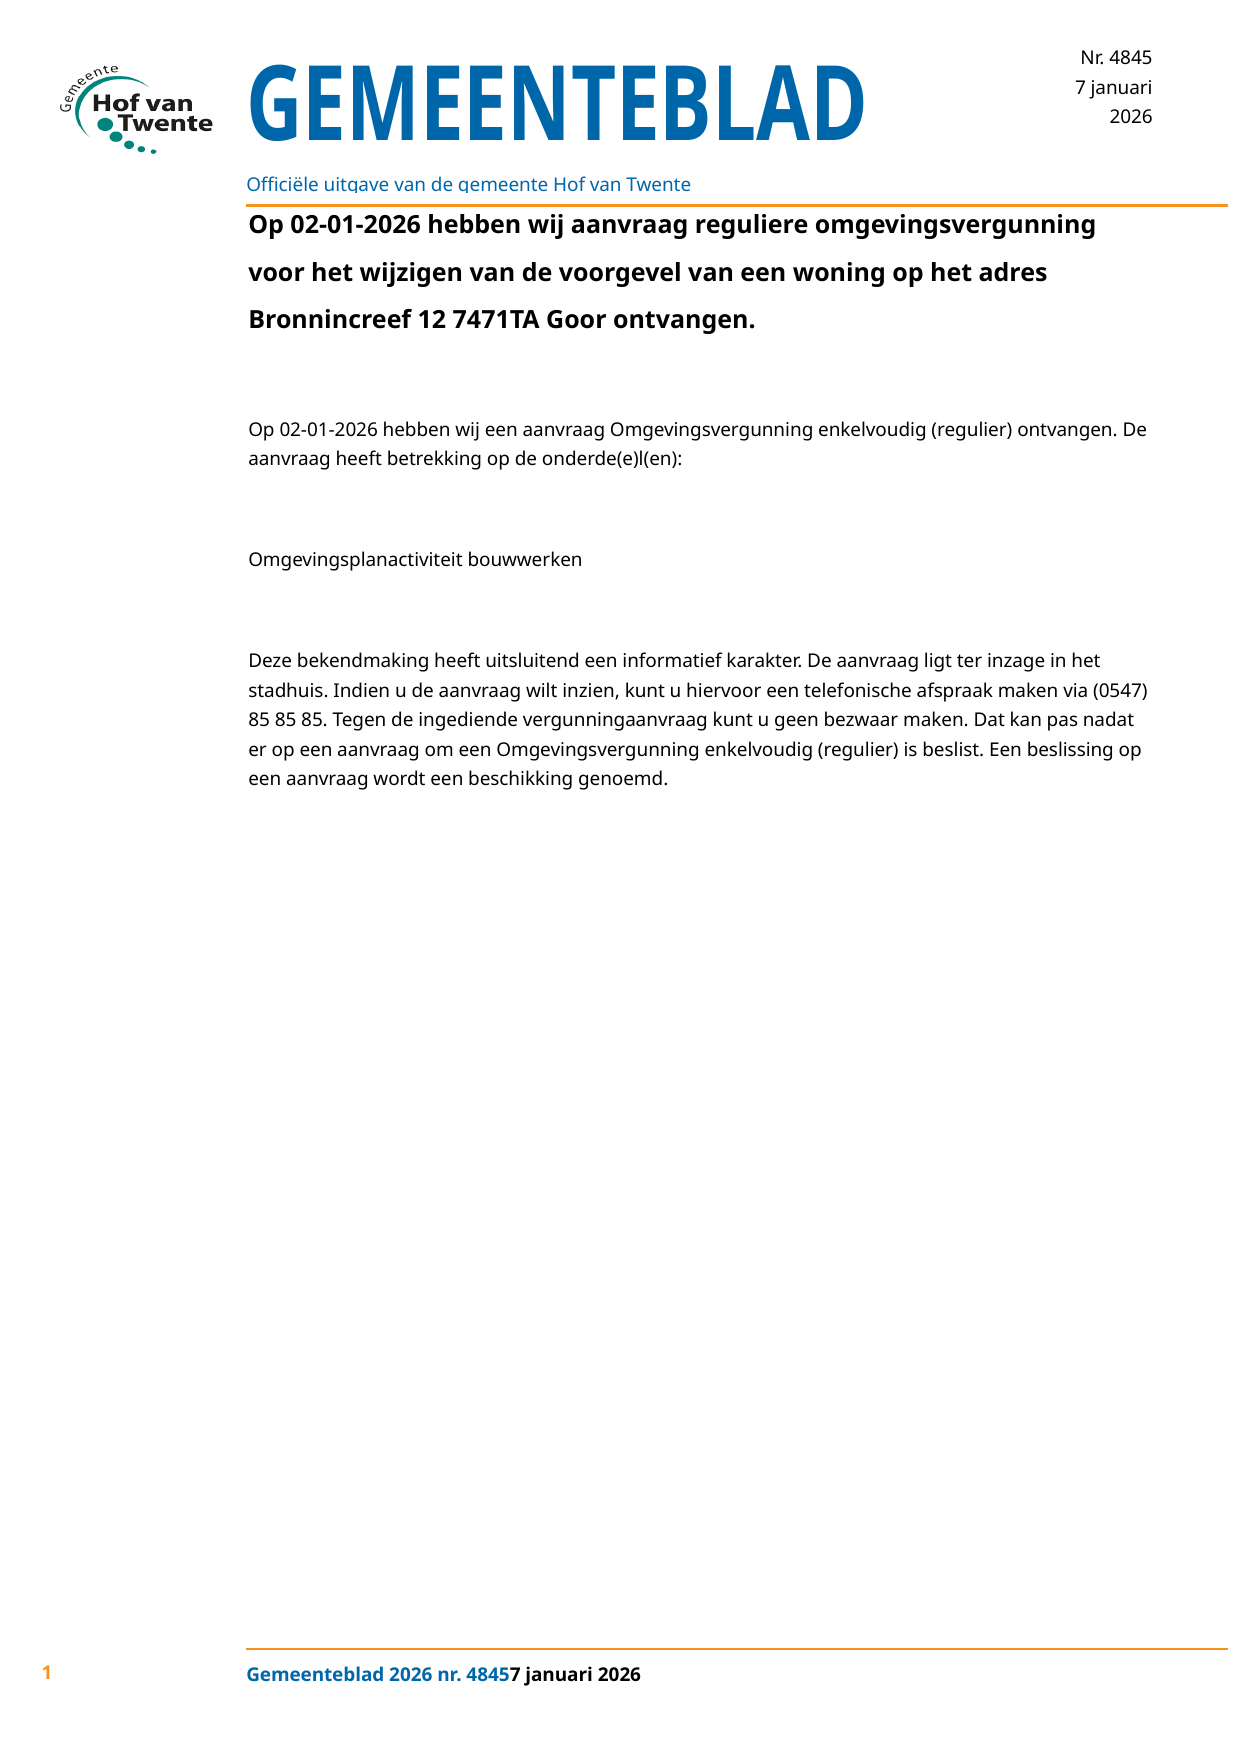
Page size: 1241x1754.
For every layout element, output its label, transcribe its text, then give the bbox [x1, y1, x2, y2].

text Deze bekendmaking heeft uitsluitend een informatief karakter. De aanvraag ligt ter inzage in het stadhuis. Indien u de aanvraag wilt inzien, kunt u hiervoor een telefonische afspraak maken via (0547) 85 85 85. Tegen de ingediende vergunningaanvraag kunt u geen bezwaar maken. Dat kan pas nadat er op een aanvraag om een Omgevingsvergunning enkelvoudig (regulier) is beslist. Een beslissing op een aanvraag wordt een beschikking genoemd. [248, 647, 1152, 791]
text Omgevingsplanactiviteit bouwwerken [248, 546, 1152, 572]
picture [41, 47, 231, 172]
text Op 02-01-2026 hebben wij een aanvraag Omgevingsvergunning enkelvoudig (regulier) ontvangen. De aanvraag heeft betrekking op de onderde(e)l(en): [248, 416, 1152, 471]
text Op 02-01-2026 hebben wij aanvraag reguliere omgevingsvergunning voor het wijzigen van de voorgevel van een woning op het adres Bronnincreef 12 7471TA Goor ontvangen. [248, 207, 1152, 336]
